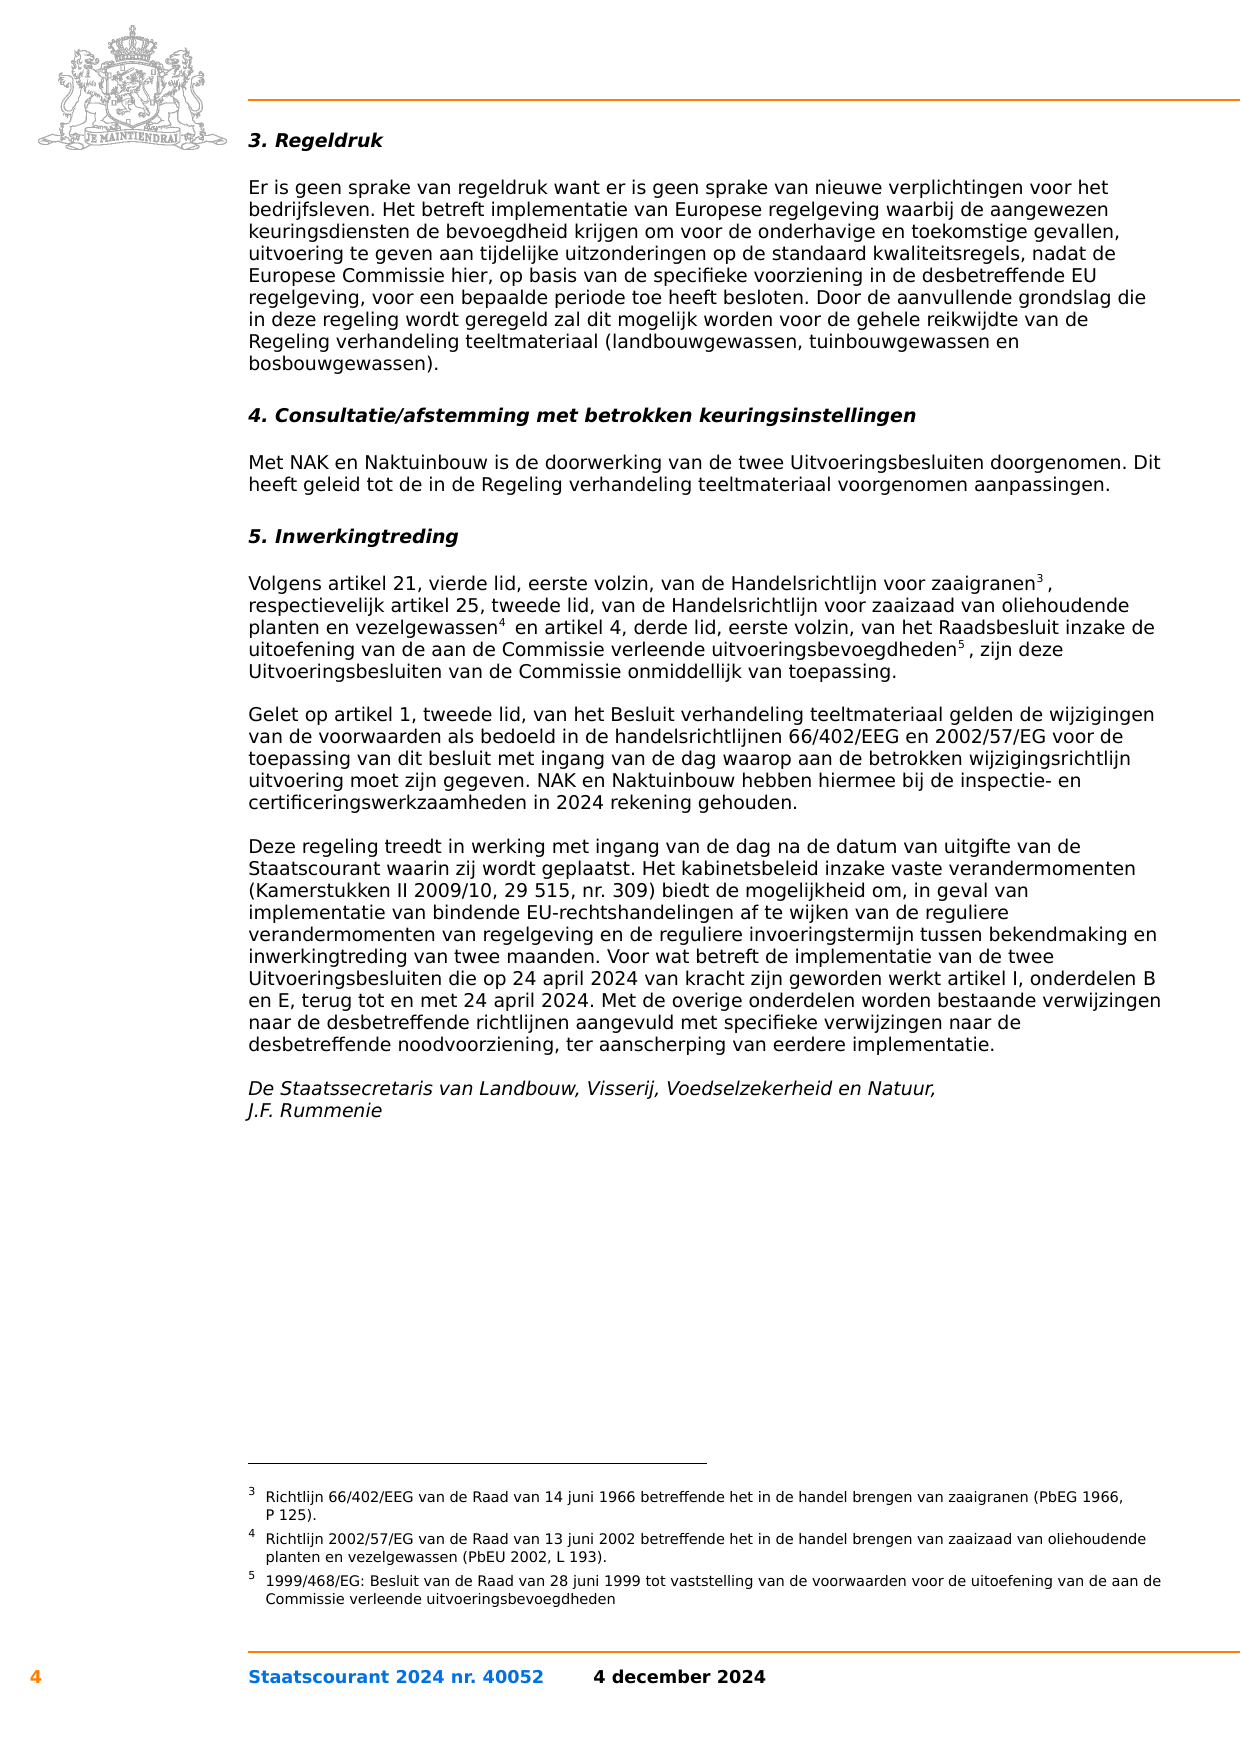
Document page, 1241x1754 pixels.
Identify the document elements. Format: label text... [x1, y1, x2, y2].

text Er is geen sprake van regeldruk want er is geen sprake van nieuwe verplichtingen voor het bedrijfsleven. Het betreft implementatie van Europese regelgeving waarbij de aangewezen keuringsdiensten de bevoegdheid krijgen om voor de onderhavige en toekomstige gevallen, uitvoering te geven aan tijdelijke uitzonderingen op de standaard kwaliteitsregels, nadat de Europese Commissie hier, op basis van de specifieke voorziening in de desbetreffende EU regelgeving, voor een bepaalde periode toe heeft besloten. Door de aanvullende grondslag die in deze regeling wordt geregeld zal dit mogelijk worden voor de gehele reikwijdte van de Regeling verhandeling teeltmateriaal (landbouwgewassen, tuinbouwgewassen en bosbouwgewassen). [248, 177, 1163, 375]
text Richtlijn 2002/57/EG van de Raad van 13 juni 2002 betreffende het in de handel brengen van zaaizaad van oliehoudende planten en vezelgewassen (PbEU 2002, L 193). [248, 1527, 1163, 1566]
text Volgens artikel 21, vierde lid, eerste volzin, van de Handelsrichtlijn voor zaaigranen, respectievelijk artikel 25, tweede lid, van de Handelsrichtlijn voor zaaizaad van oliehoudende planten en vezelgewassen en artikel 4, derde lid, eerste volzin, van het Raadsbesluit inzake de uitoefening van de aan de Commissie verleende uitvoeringsbevoegdheden, zijn deze Uitvoeringsbesluiten van de Commissie onmiddellijk van toepassing. [248, 573, 1163, 682]
subtitle 5. Inwerkingtreding [248, 526, 1163, 548]
subtitle 4. Consultatie/afstemming met betrokken keuringsinstellingen [248, 405, 1163, 427]
text De Staatssecretaris van Landbouw, Visserij, Voedselzekerheid en Natuur, J.F. Rummenie [248, 1078, 1163, 1122]
text Richtlijn 66/402/EEG van de Raad van 14 juni 1966 betreffende het in de handel brengen van zaaigranen (PbEG 1966, P 125). [248, 1485, 1163, 1524]
text Gelet op artikel 1, tweede lid, van het Besluit verhandeling teeltmateriaal gelden de wijzigingen van de voorwaarden als bedoeld in de handelsrichtlijnen 66/402/EEG en 2002/57/EG voor de toepassing van dit besluit met ingang van de dag waarop aan de betrokken wijzigingsrichtlijn uitvoering moet zijn gegeven. NAK en Naktuinbouw hebben hiermee bij de inspectie- en certificeringswerkzaamheden in 2024 rekening gehouden. [248, 704, 1163, 814]
picture [38, 25, 227, 150]
text 1999/468/EG: Besluit van de Raad van 28 juni 1999 tot vaststelling van de voorwaarden voor de uitoefening van de aan de Commissie verleende uitvoeringsbevoegdheden [248, 1569, 1163, 1608]
text Deze regeling treedt in werking met ingang van de dag na de datum van uitgifte van de Staatscourant waarin zij wordt geplaatst. Het kabinetsbeleid inzake vaste verandermomenten (Kamerstukken II 2009/10, 29 515, nr. 309) biedt de mogelijkheid om, in geval van implementatie van bindende EU-rechtshandelingen af te wijken van de reguliere verandermomenten van regelgeving en de reguliere invoeringstermijn tussen bekendmaking en inwerkingtreding van twee maanden. Voor wat betreft de implementatie van de twee Uitvoeringsbesluiten die op 24 april 2024 van kracht zijn geworden werkt artikel I, onderdelen B en E, terug tot en met 24 april 2024. Met de overige onderdelen worden bestaande verwijzingen naar de desbetreffende richtlijnen aangevuld met specifieke verwijzingen naar de desbetreffende noodvoorziening, ter aanscherping van eerdere implementatie. [248, 836, 1163, 1056]
text Met NAK en Naktuinbouw is de doorwerking van de twee Uitvoeringsbesluiten doorgenomen. Dit heeft geleid tot de in de Regeling verhandeling teeltmateriaal voorgenomen aanpassingen. [248, 452, 1163, 496]
subtitle 3. Regeldruk [248, 130, 1163, 152]
